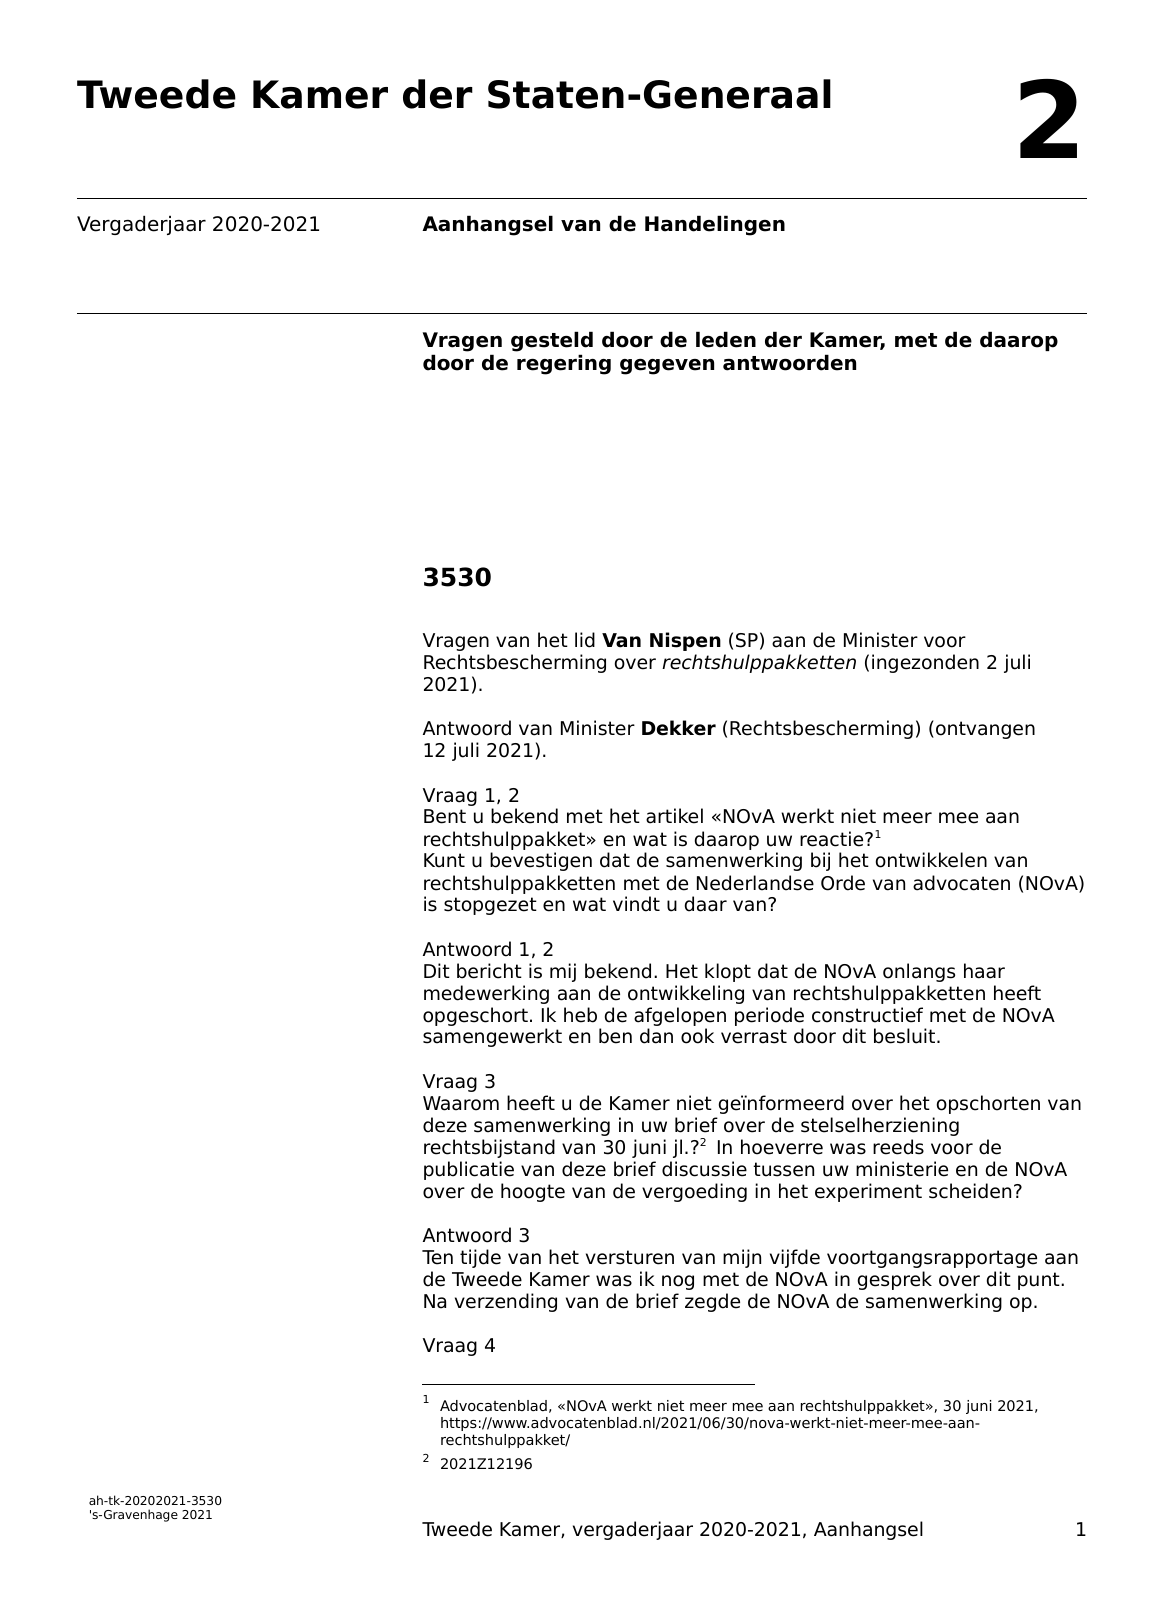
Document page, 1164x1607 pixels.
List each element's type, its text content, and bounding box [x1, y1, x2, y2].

table_cell Aanhangsel van de Handelingen [422, 199, 1087, 313]
text 3530 [422, 563, 1087, 592]
table_cell Vergaderjaar 2020-2021 [77, 199, 422, 313]
text 2021Z12196 [422, 1452, 1087, 1474]
text Dit bericht is mij bekend. Het klopt dat de NOvA onlangs haar medewerking aan de ontwikkeling van rechtshulppakketten heeft opgeschort. Ik heb de afgelopen periode constructief met de NOvA samengewerkt en ben dan ook verrast door dit besluit. [422, 961, 1087, 1048]
text Vraag 1, 2 [422, 784, 1087, 806]
table_header 2 [886, 59, 1087, 198]
text Ten tijde van het versturen van mijn vijfde voortgangsrapportage aan de Tweede Kamer was ik nog met de NOvA in gesprek over dit punt. Na verzending van de brief zegde de NOvA de samenwerking op. [422, 1247, 1087, 1313]
table_cell [77, 314, 422, 375]
text Vraag 3 [422, 1071, 1087, 1093]
text ah-tk-20202021-3530 [88, 1494, 323, 1508]
text Antwoord 1, 2 [422, 938, 1087, 961]
text Bent u bekend met het artikel «NOvA werkt niet meer mee aan rechtshulppakket» en wat is daarop uw reactie? [422, 806, 1087, 850]
text Antwoord van Minister Dekker (Rechtsbescherming) (ontvangen 12 juli 2021). [422, 718, 1087, 762]
text Antwoord 3 [422, 1225, 1087, 1247]
text Vragen van het lid Van Nispen (SP) aan de Minister voor Rechtsbescherming over rechtshulppakketten (ingezonden 2 juli 2021). [422, 630, 1087, 696]
text 's-Gravenhage 2021 [88, 1508, 323, 1522]
text Advocatenblad, «NOvA werkt niet meer mee aan rechtshulppakket», 30 juni 2021, https://www.advocatenblad.nl/2021/06/30/nova-werkt-niet-meer-mee-aan-rechtshulppakket/ [422, 1393, 1087, 1449]
table_header Tweede Kamer der Staten-Generaal [77, 59, 886, 198]
text Waarom heeft u de Kamer niet geïnformeerd over het opschorten van deze samenwerking in uw brief over de stelselherziening rechtsbijstand van 30 juni jl.? In hoeverre was reeds voor de publicatie van deze brief discussie tussen uw ministerie en de NOvA over de hoogte van de vergoeding in het experiment scheiden? [422, 1093, 1087, 1202]
text Vraag 4 [422, 1335, 1087, 1357]
text Kunt u bevestigen dat de samenwerking bij het ontwikkelen van rechtshulppakketten met de Nederlandse Orde van advocaten (NOvA) is stopgezet en wat vindt u daar van? [422, 850, 1087, 916]
table_cell Vragen gesteld door de leden der Kamer, met de daarop door de regering gegeven antwoorden [422, 314, 1087, 375]
